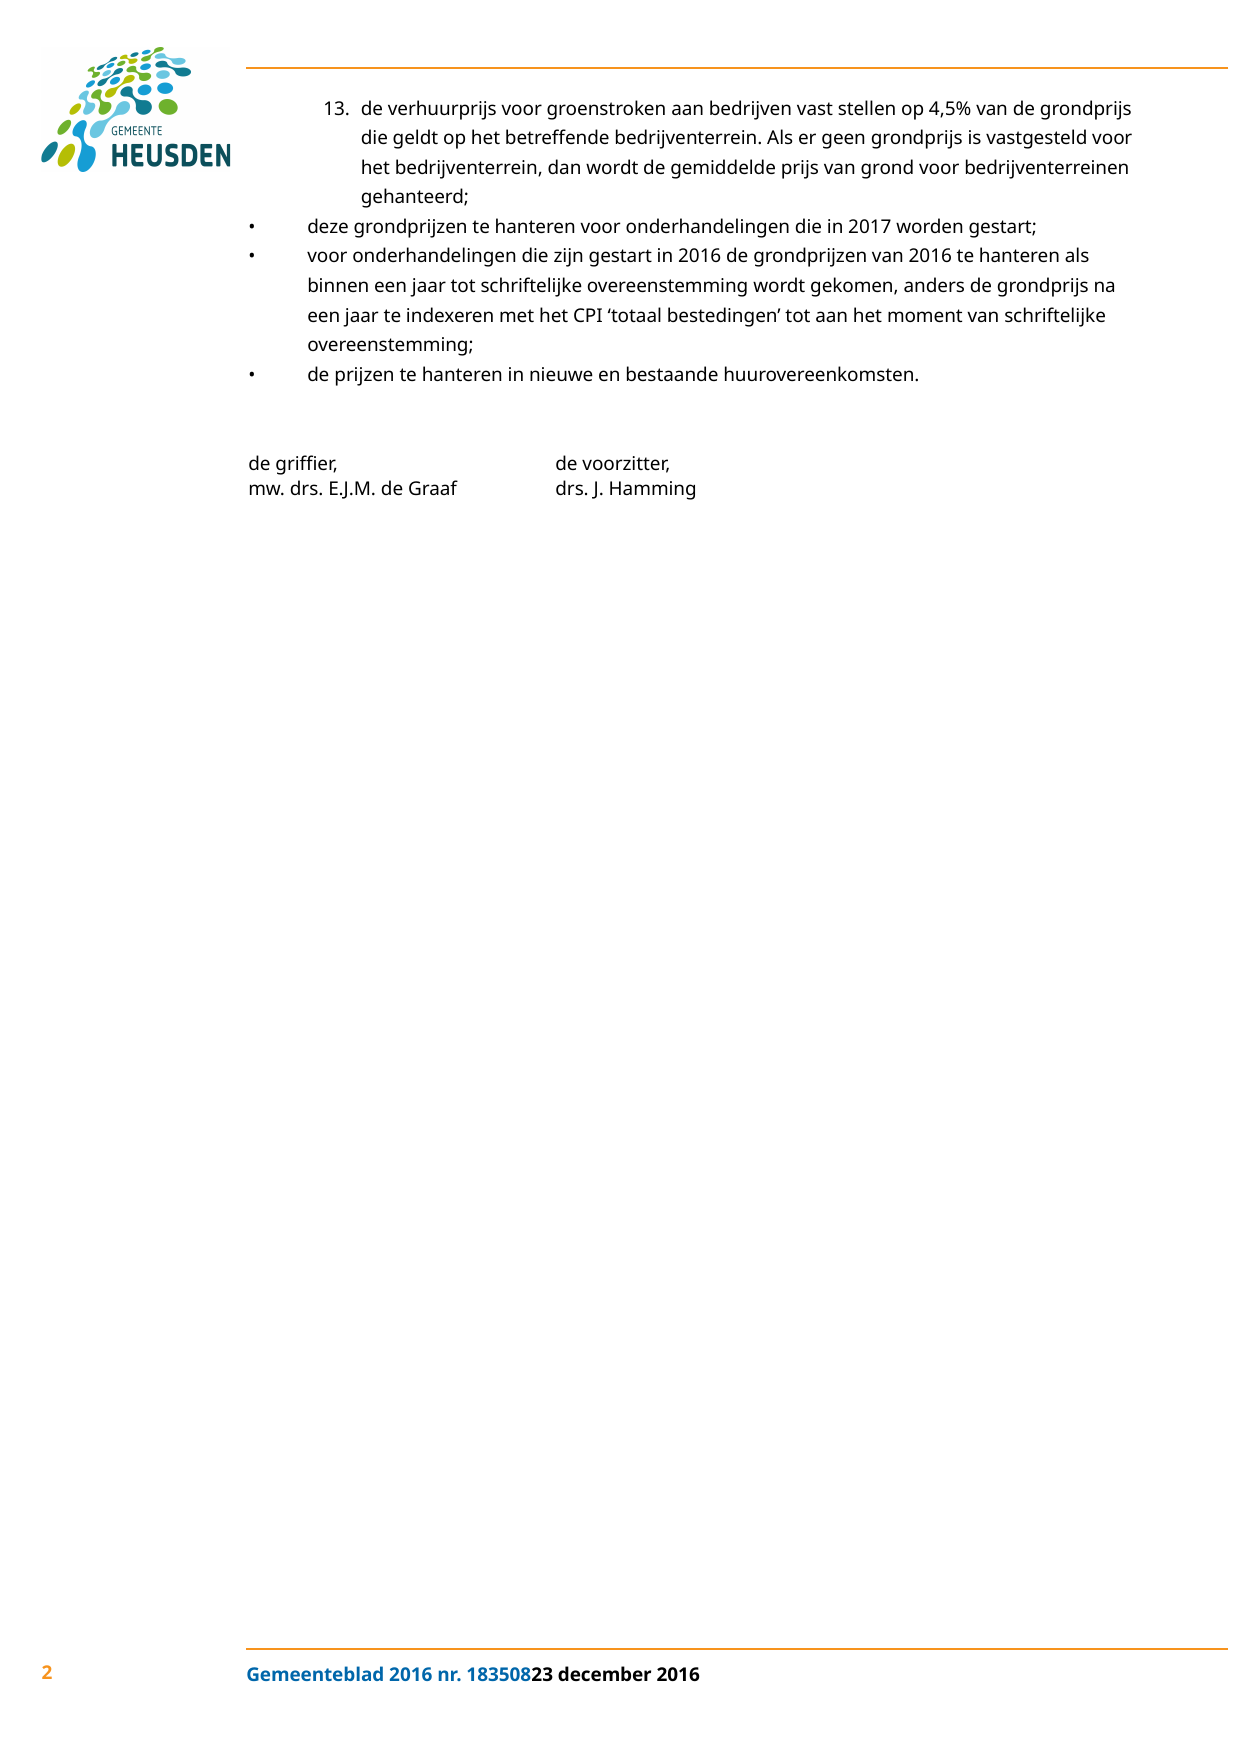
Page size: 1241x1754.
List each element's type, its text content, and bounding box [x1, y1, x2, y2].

table_cell mw. drs. E.J.M. de Graaf [248, 476, 555, 501]
table_cell drs. J. Hamming [555, 476, 1152, 501]
list de prijzen te hanteren in nieuwe en bestaande huurovereenkomsten. [248, 361, 1152, 387]
list de verhuurprijs voor groenstroken aan bedrijven vast stellen op 4,5% van de grondprijs die geldt op het betreffende bedrijventerrein. Als er geen grondprijs is vastgesteld voor het bedrijventerrein, dan wordt de gemiddelde prijs van grond voor bedrijventerreinen gehanteerd; [323, 95, 1152, 209]
list deze grondprijzen te hanteren voor onderhandelingen die in 2017 worden gestart; [248, 213, 1152, 239]
picture [41, 47, 231, 172]
table_header de griffier, [248, 450, 555, 476]
list voor onderhandelingen die zijn gestart in 2016 de grondprijzen van 2016 te hanteren als binnen een jaar tot schriftelijke overeenstemming wordt gekomen, anders de grondprijs na een jaar te indexeren met het CPI ‘totaal bestedingen’ tot aan het moment van schriftelijke overeenstemming; [248, 243, 1152, 357]
table_header de voorzitter, [555, 450, 1152, 476]
